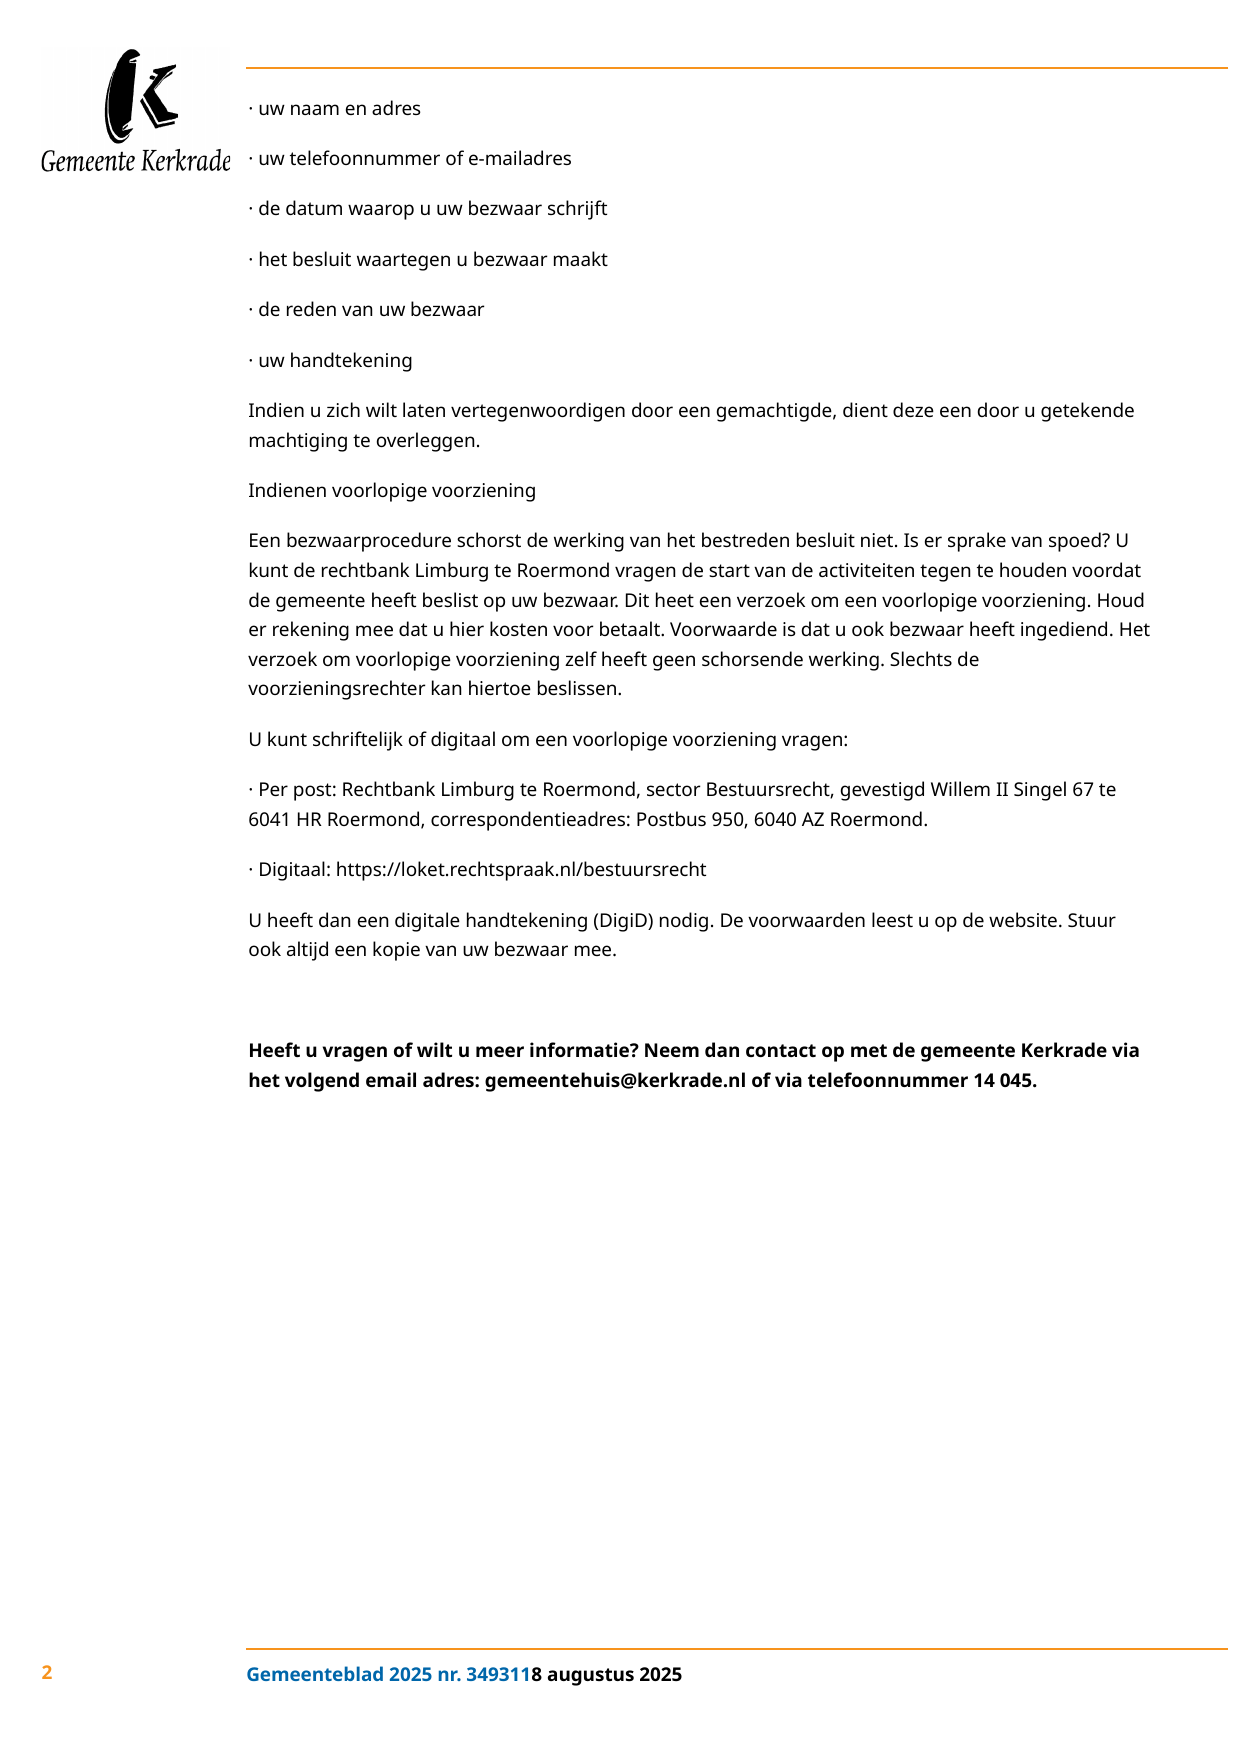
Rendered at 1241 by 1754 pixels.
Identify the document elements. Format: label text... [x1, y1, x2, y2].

text · uw telefoonnummer of e-mailadres [248, 145, 1152, 171]
text · de reden van uw bezwaar [248, 296, 1152, 322]
text Een bezwaarprocedure schorst de werking van het bestreden besluit niet. Is er sprake van spoed? U kunt de rechtbank Limburg te Roermond vragen de start van de activiteiten tegen te houden voordat de gemeente heeft beslist op uw bezwaar. Dit heet een verzoek om een voorlopige voorziening. Houd er rekening mee dat u hier kosten voor betaalt. Voorwaarde is dat u ook bezwaar heeft ingediend. Het verzoek om voorlopige voorziening zelf heeft geen schorsende werking. Slechts de voorzieningsrechter kan hiertoe beslissen. [248, 528, 1152, 701]
text Indien u zich wilt laten vertegenwoordigen door een gemachtigde, dient deze een door u getekende machtiging te overleggen. [248, 397, 1152, 453]
text · Per post: Rechtbank Limburg te Roermond, sector Bestuursrecht, gevestigd Willem II Singel 67 te 6041 HR Roermond, correspondentieadres: Postbus 950, 6040 AZ Roermond. [248, 776, 1152, 832]
text U heeft dan een digitale handtekening (DigiD) nodig. De voorwaarden leest u op de website. Stuur ook altijd een kopie van uw bezwaar mee. [248, 907, 1152, 962]
text · de datum waarop u uw bezwaar schrijft [248, 196, 1152, 221]
text · uw handtekening [248, 347, 1152, 373]
picture [41, 47, 231, 172]
text · Digitaal: https://loket.rechtspraak.nl/bestuursrecht [248, 856, 1152, 882]
text Indienen voorlopige voorziening [248, 477, 1152, 503]
text · het besluit waartegen u bezwaar maakt [248, 246, 1152, 272]
text Heeft u vragen of wilt u meer informatie? Neem dan contact op met de gemeente Kerkrade via het volgend email adres: gemeentehuis@kerkrade.nl of via telefoonnummer 14 045. [248, 1037, 1152, 1093]
text U kunt schriftelijk of digitaal om een voorlopige voorziening vragen: [248, 726, 1152, 752]
text · uw naam en adres [248, 95, 1152, 121]
